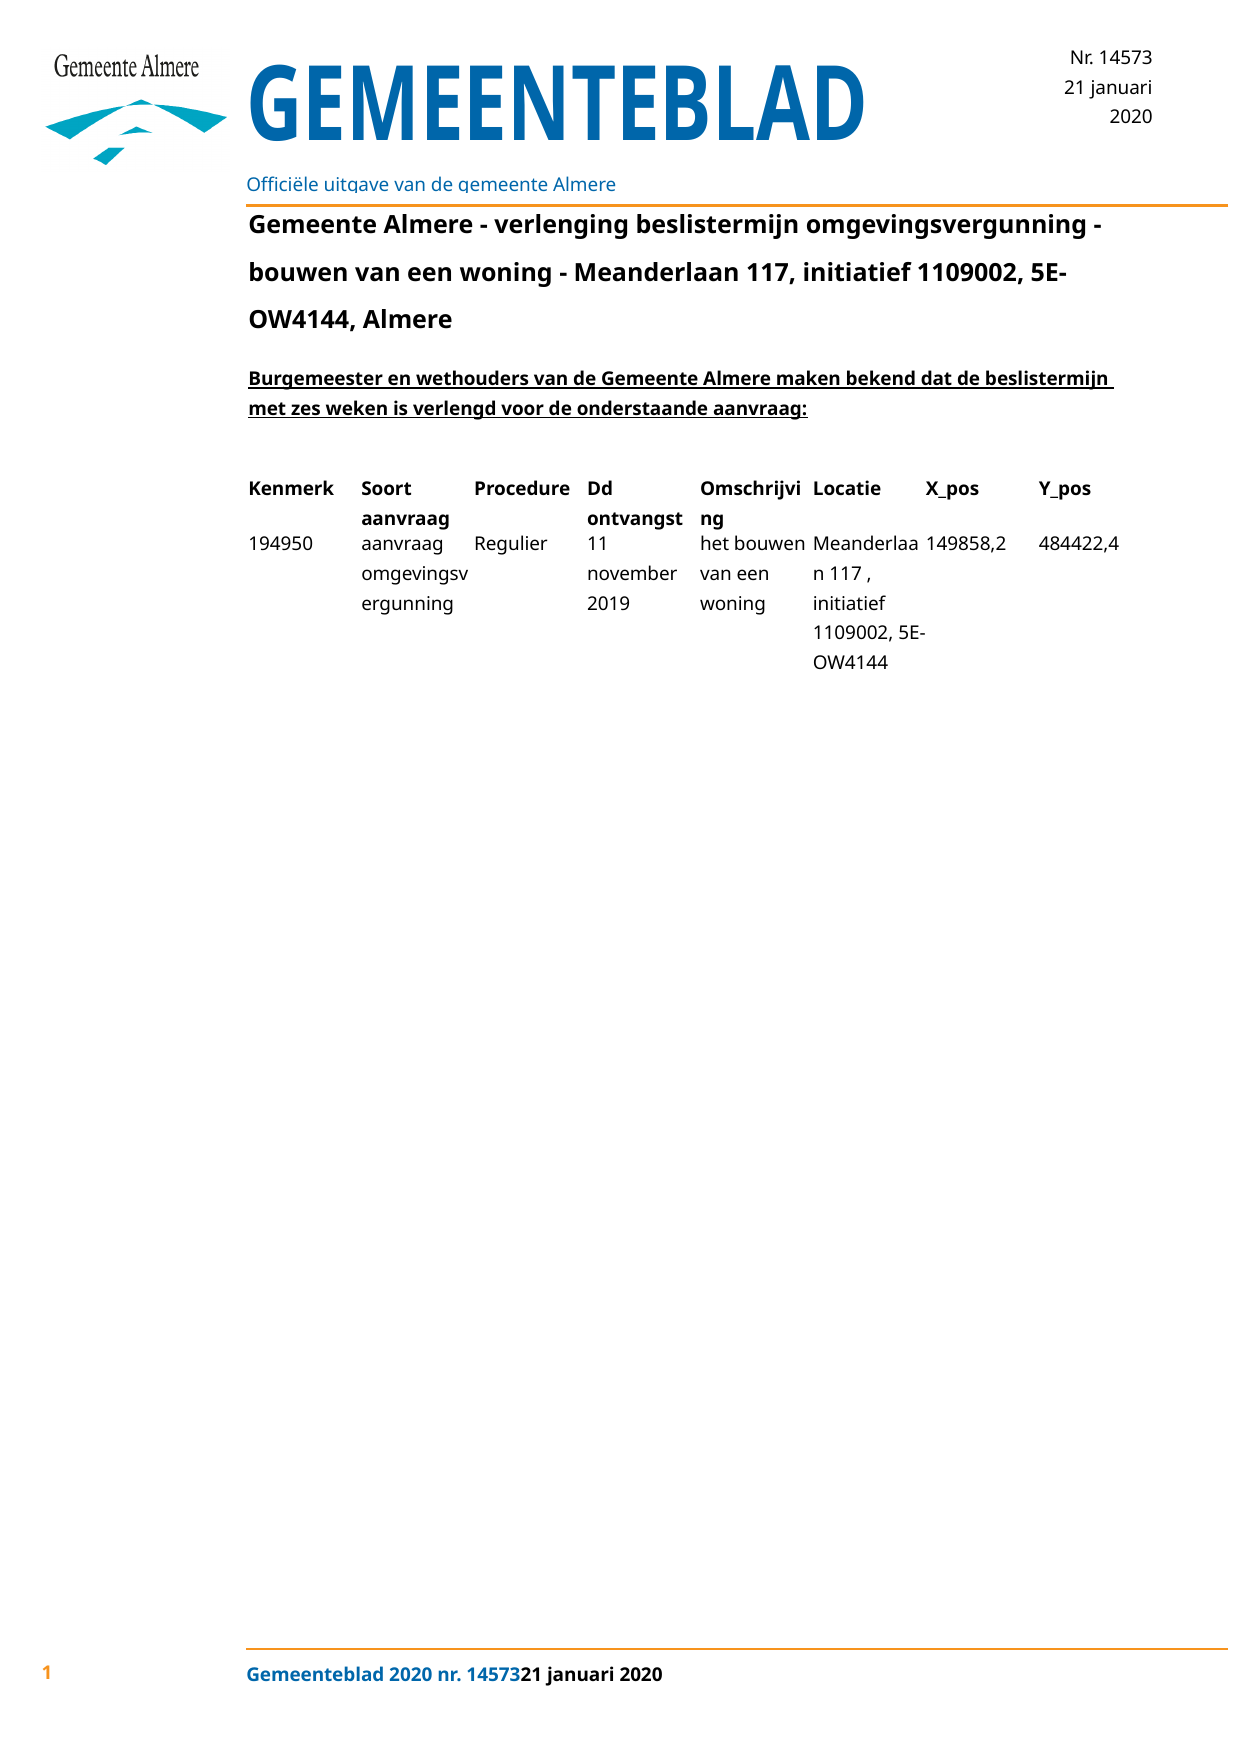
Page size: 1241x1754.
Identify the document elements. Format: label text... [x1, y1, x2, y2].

table_cell Meanderlaan 117 , initiatief 1109002, 5E-OW4144 [813, 531, 926, 674]
table_header Omschrijving [700, 475, 813, 531]
table_header Procedure [474, 475, 587, 531]
table_header Dd ontvangst [587, 475, 700, 531]
table_cell Regulier [474, 531, 587, 674]
text Burgemeester en wethouders van de Gemeente Almere maken bekend dat de beslistermijn met zes weken is verlengd voor de onderstaande aanvraag: [248, 366, 1152, 421]
table_header Soort aanvraag [361, 475, 474, 531]
table_header Locatie [813, 475, 926, 531]
picture [41, 47, 231, 172]
table_header Y_pos [1039, 475, 1152, 531]
table_header X_pos [926, 475, 1038, 531]
table_cell 194950 [248, 531, 361, 674]
text Gemeente Almere - verlenging beslistermijn omgevingsvergunning - bouwen van een woning - Meanderlaan 117, initiatief 1109002, 5E-OW4144, Almere [248, 207, 1152, 336]
table_cell aanvraag omgevingsvergunning [361, 531, 474, 674]
table_cell 484422,4 [1039, 531, 1152, 674]
table_header Kenmerk [248, 475, 361, 531]
table_cell 11 november 2019 [587, 531, 700, 674]
table_cell 149858,2 [926, 531, 1038, 674]
table_cell het bouwen van een woning [700, 531, 813, 674]
